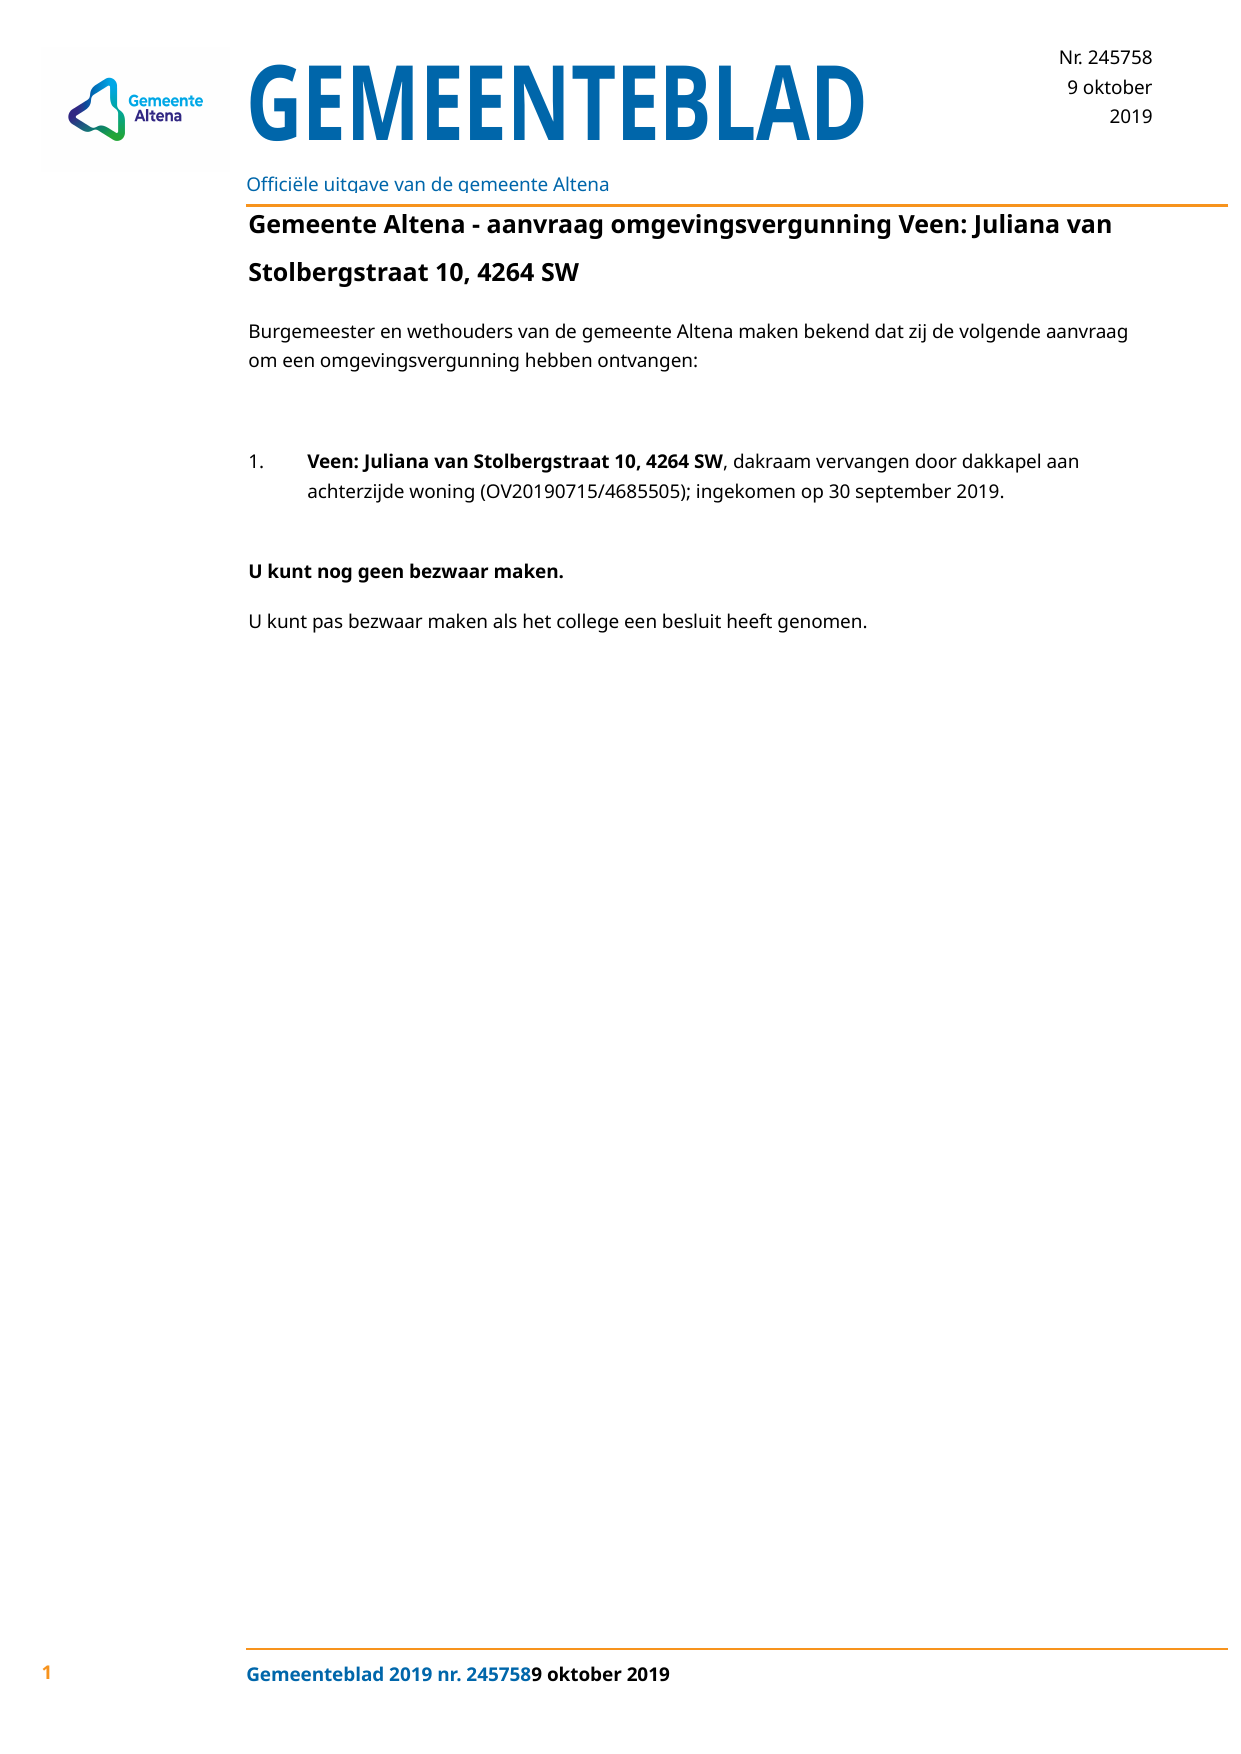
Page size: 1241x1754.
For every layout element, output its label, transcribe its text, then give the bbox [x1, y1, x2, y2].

text Gemeente Altena - aanvraag omgevingsvergunning Veen: Juliana van Stolbergstraat 10, 4264 SW [248, 207, 1152, 288]
text U kunt nog geen bezwaar maken. [248, 558, 1152, 584]
list Veen: Juliana van Stolbergstraat 10, 4264 SW, dakraam vervangen door dakkapel aan achterzijde woning (OV20190715/4685505); ingekomen op 30 september 2019. [248, 448, 1152, 504]
text U kunt pas bezwaar maken als het college een besluit heeft genomen. [248, 608, 1152, 634]
text Burgemeester en wethouders van de gemeente Altena maken bekend dat zij de volgende aanvraag om een omgevingsvergunning hebben ontvangen: [248, 318, 1152, 373]
picture [41, 47, 231, 172]
